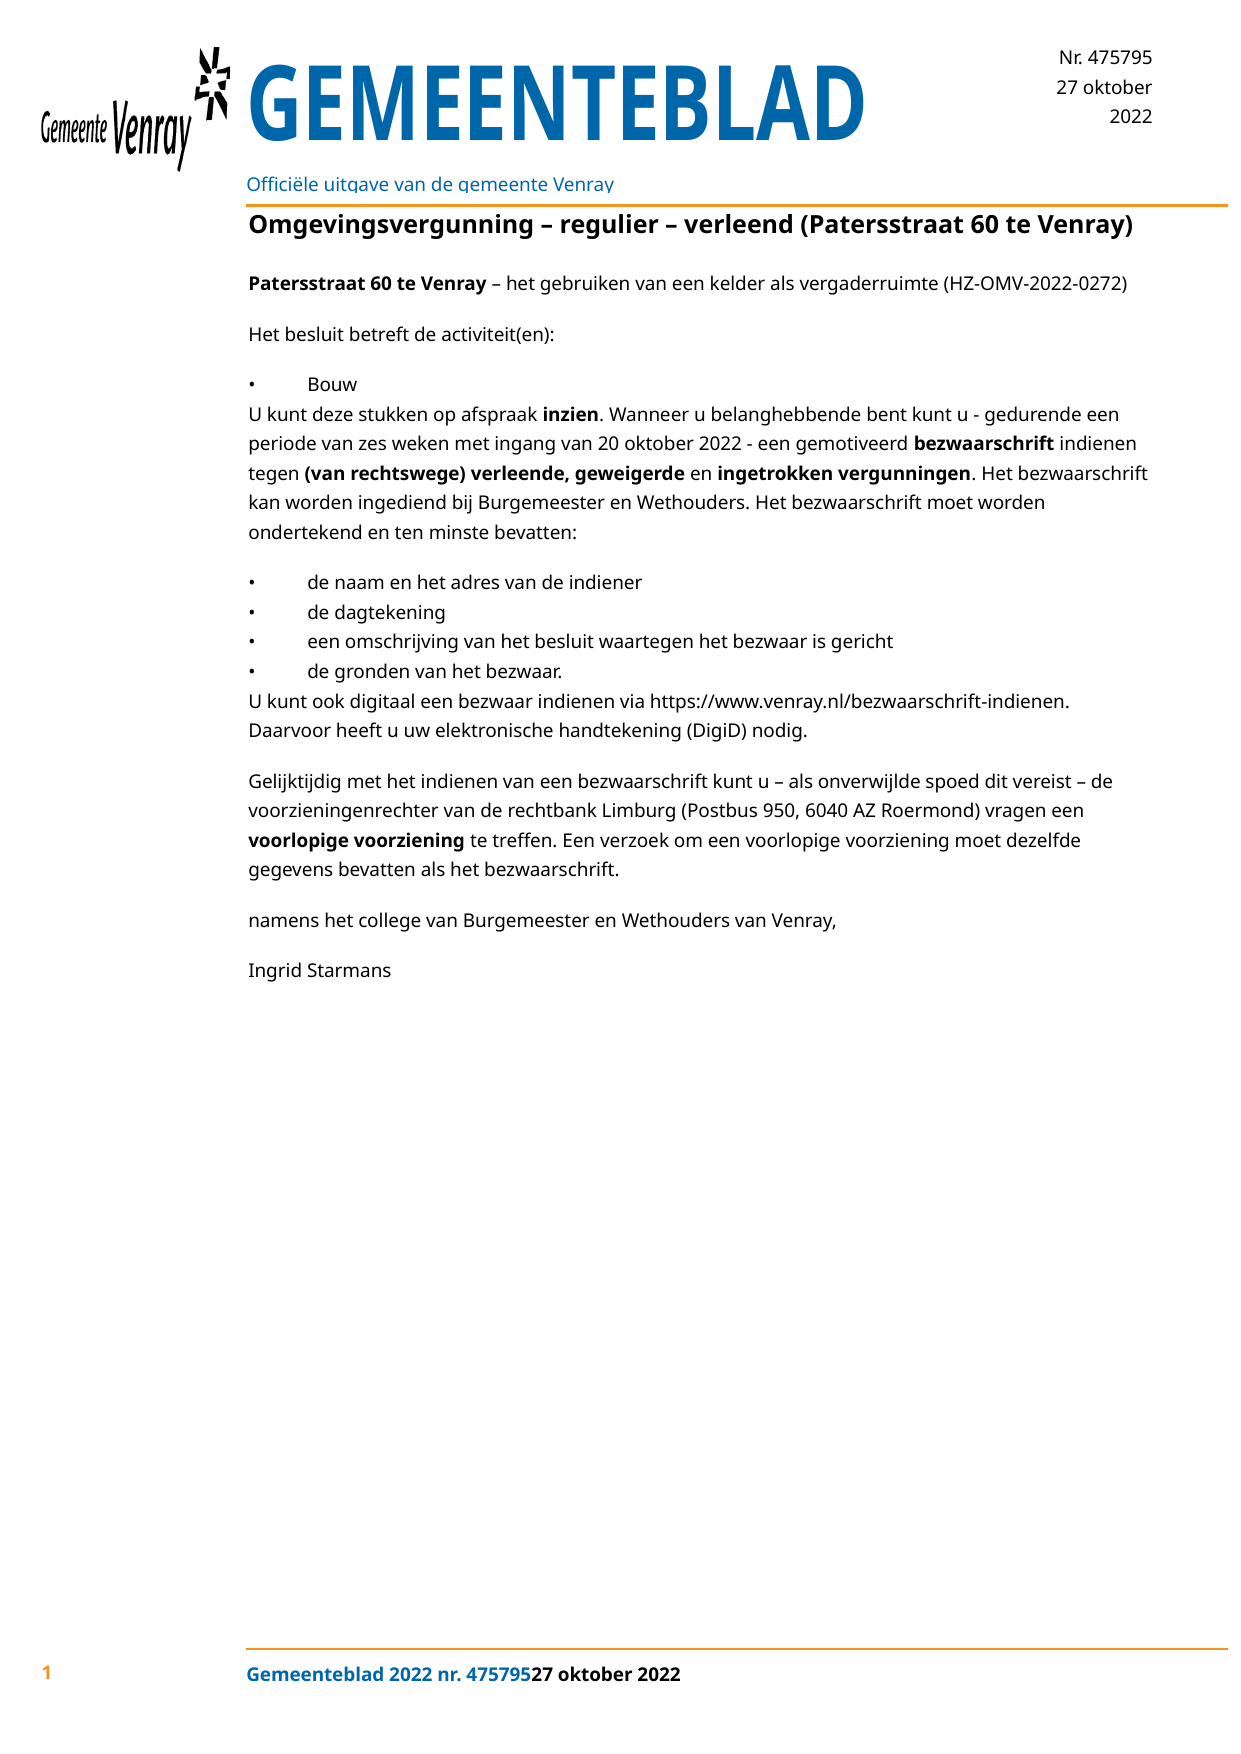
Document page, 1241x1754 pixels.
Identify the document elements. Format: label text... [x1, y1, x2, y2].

text Patersstraat 60 te Venray – het gebruiken van een kelder als vergaderruimte (HZ-OMV-2022-0272) [248, 270, 1152, 296]
text Gelijktijdig met het indienen van een bezwaarschrift kunt u – als onverwijlde spoed dit vereist – de voorzieningenrechter van de rechtbank Limburg (Postbus 950, 6040 AZ Roermond) vragen een voorlopige voorziening te treffen. Een verzoek om een voorlopige voorziening moet dezelfde gegevens bevatten als het bezwaarschrift. [248, 768, 1152, 882]
list de gronden van het bezwaar. [248, 658, 1152, 684]
text Omgevingsvergunning – regulier – verleend (Patersstraat 60 te Venray) [248, 207, 1152, 241]
text Ingrid Starmans [248, 957, 1152, 983]
text namens het college van Burgemeester en Wethouders van Venray, [248, 907, 1152, 933]
picture [41, 47, 231, 172]
list de dagtekening [248, 599, 1152, 625]
text U kunt deze stukken op afspraak inzien. Wanneer u belanghebbende bent kunt u - gedurende een periode van zes weken met ingang van 20 oktober 2022 - een gemotiveerd bezwaarschrift indienen tegen (van rechtswege) verleende, geweigerde en ingetrokken vergunningen. Het bezwaarschrift kan worden ingediend bij Burgemeester en Wethouders. Het bezwaarschrift moet worden ondertekend en ten minste bevatten: [248, 401, 1152, 545]
list een omschrijving van het besluit waartegen het bezwaar is gericht [248, 629, 1152, 654]
text U kunt ook digitaal een bezwaar indienen via https://www.venray.nl/bezwaarschrift-indienen. Daarvoor heeft u uw elektronische handtekening (DigiD) nodig. [248, 688, 1152, 743]
list Bouw [248, 371, 1152, 397]
list de naam en het adres van de indiener [248, 569, 1152, 595]
text Het besluit betreft de activiteit(en): [248, 321, 1152, 346]
